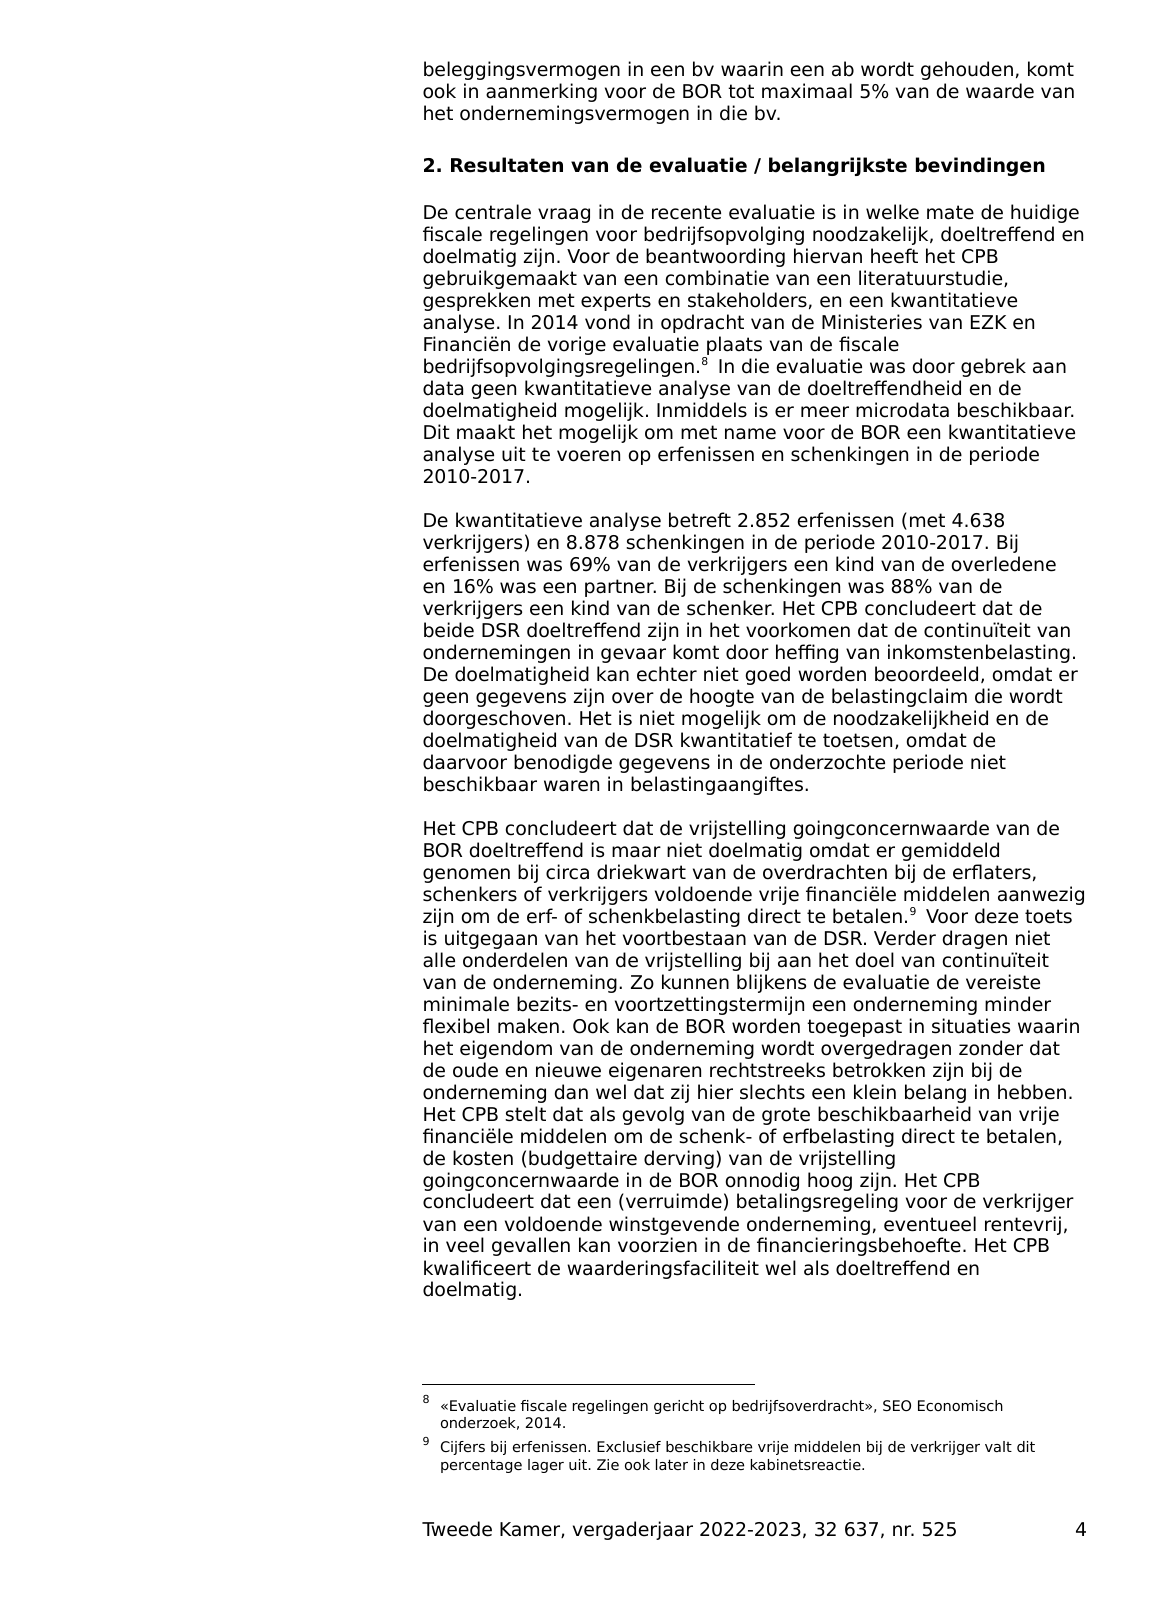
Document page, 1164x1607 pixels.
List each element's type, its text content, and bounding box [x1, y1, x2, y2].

subtitle 2. Resultaten van de evaluatie / belangrijkste bevindingen [422, 155, 1087, 177]
text Het CPB concludeert dat de vrijstelling goingconcernwaarde van de BOR doeltreffend is maar niet doelmatig omdat er gemiddeld genomen bij circa driekwart van de overdrachten bij de erflaters, schenkers of verkrijgers voldoende vrije financiële middelen aanwezig zijn om de erf- of schenkbelasting direct te betalen. Voor deze toets is uitgegaan van het voortbestaan van de DSR. Verder dragen niet alle onderdelen van de vrijstelling bij aan het doel van continuïteit van de onderneming. Zo kunnen blijkens de evaluatie de vereiste minimale bezits- en voortzettingstermijn een onderneming minder flexibel maken. Ook kan de BOR worden toegepast in situaties waarin het eigendom van de onderneming wordt overgedragen zonder dat de oude en nieuwe eigenaren rechtstreeks betrokken zijn bij de onderneming dan wel dat zij hier slechts een klein belang in hebben. Het CPB stelt dat als gevolg van de grote beschikbaarheid van vrije financiële middelen om de schenk- of erfbelasting direct te betalen, de kosten (budgettaire derving) van de vrijstelling goingconcernwaarde in de BOR onnodig hoog zijn. Het CPB concludeert dat een (verruimde) betalingsregeling voor de verkrijger van een voldoende winstgevende onderneming, eventueel rentevrij, in veel gevallen kan voorzien in de financieringsbehoefte. Het CPB kwalificeert de waarderingsfaciliteit wel als doeltreffend en doelmatig. [422, 818, 1087, 1301]
text De centrale vraag in de recente evaluatie is in welke mate de huidige fiscale regelingen voor bedrijfsopvolging noodzakelijk, doeltreffend en doelmatig zijn. Voor de beantwoording hiervan heeft het CPB gebruikgemaakt van een combinatie van een literatuurstudie, gesprekken met experts en stakeholders, en een kwantitatieve analyse. In 2014 vond in opdracht van de Ministeries van EZK en Financiën de vorige evaluatie plaats van de fiscale bedrijfsopvolgingsregelingen. In die evaluatie was door gebrek aan data geen kwantitatieve analyse van de doeltreffendheid en de doelmatigheid mogelijk. Inmiddels is er meer microdata beschikbaar. Dit maakt het mogelijk om met name voor de BOR een kwantitatieve analyse uit te voeren op erfenissen en schenkingen in de periode 2010-2017. [422, 202, 1087, 488]
text De kwantitatieve analyse betreft 2.852 erfenissen (met 4.638 verkrijgers) en 8.878 schenkingen in de periode 2010-2017. Bij erfenissen was 69% van de verkrijgers een kind van de overledene en 16% was een partner. Bij de schenkingen was 88% van de verkrijgers een kind van de schenker. Het CPB concludeert dat de beide DSR doeltreffend zijn in het voorkomen dat de continuïteit van ondernemingen in gevaar komt door heffing van inkomstenbelasting. De doelmatigheid kan echter niet goed worden beoordeeld, omdat er geen gegevens zijn over de hoogte van de belastingclaim die wordt doorgeschoven. Het is niet mogelijk om de noodzakelijkheid en de doelmatigheid van de DSR kwantitatief te toetsen, omdat de daarvoor benodigde gegevens in de onderzochte periode niet beschikbaar waren in belastingaangiftes. [422, 510, 1087, 796]
text beleggingsvermogen in een bv waarin een ab wordt gehouden, komt ook in aanmerking voor de BOR tot maximaal 5% van de waarde van het ondernemingsvermogen in die bv. [422, 59, 1087, 125]
text Cijfers bij erfenissen. Exclusief beschikbare vrije middelen bij de verkrijger valt dit percentage lager uit. Zie ook later in deze kabinetsreactie. [422, 1435, 1087, 1474]
text «Evaluatie fiscale regelingen gericht op bedrijfsoverdracht», SEO Economisch onderzoek, 2014. [422, 1393, 1087, 1432]
